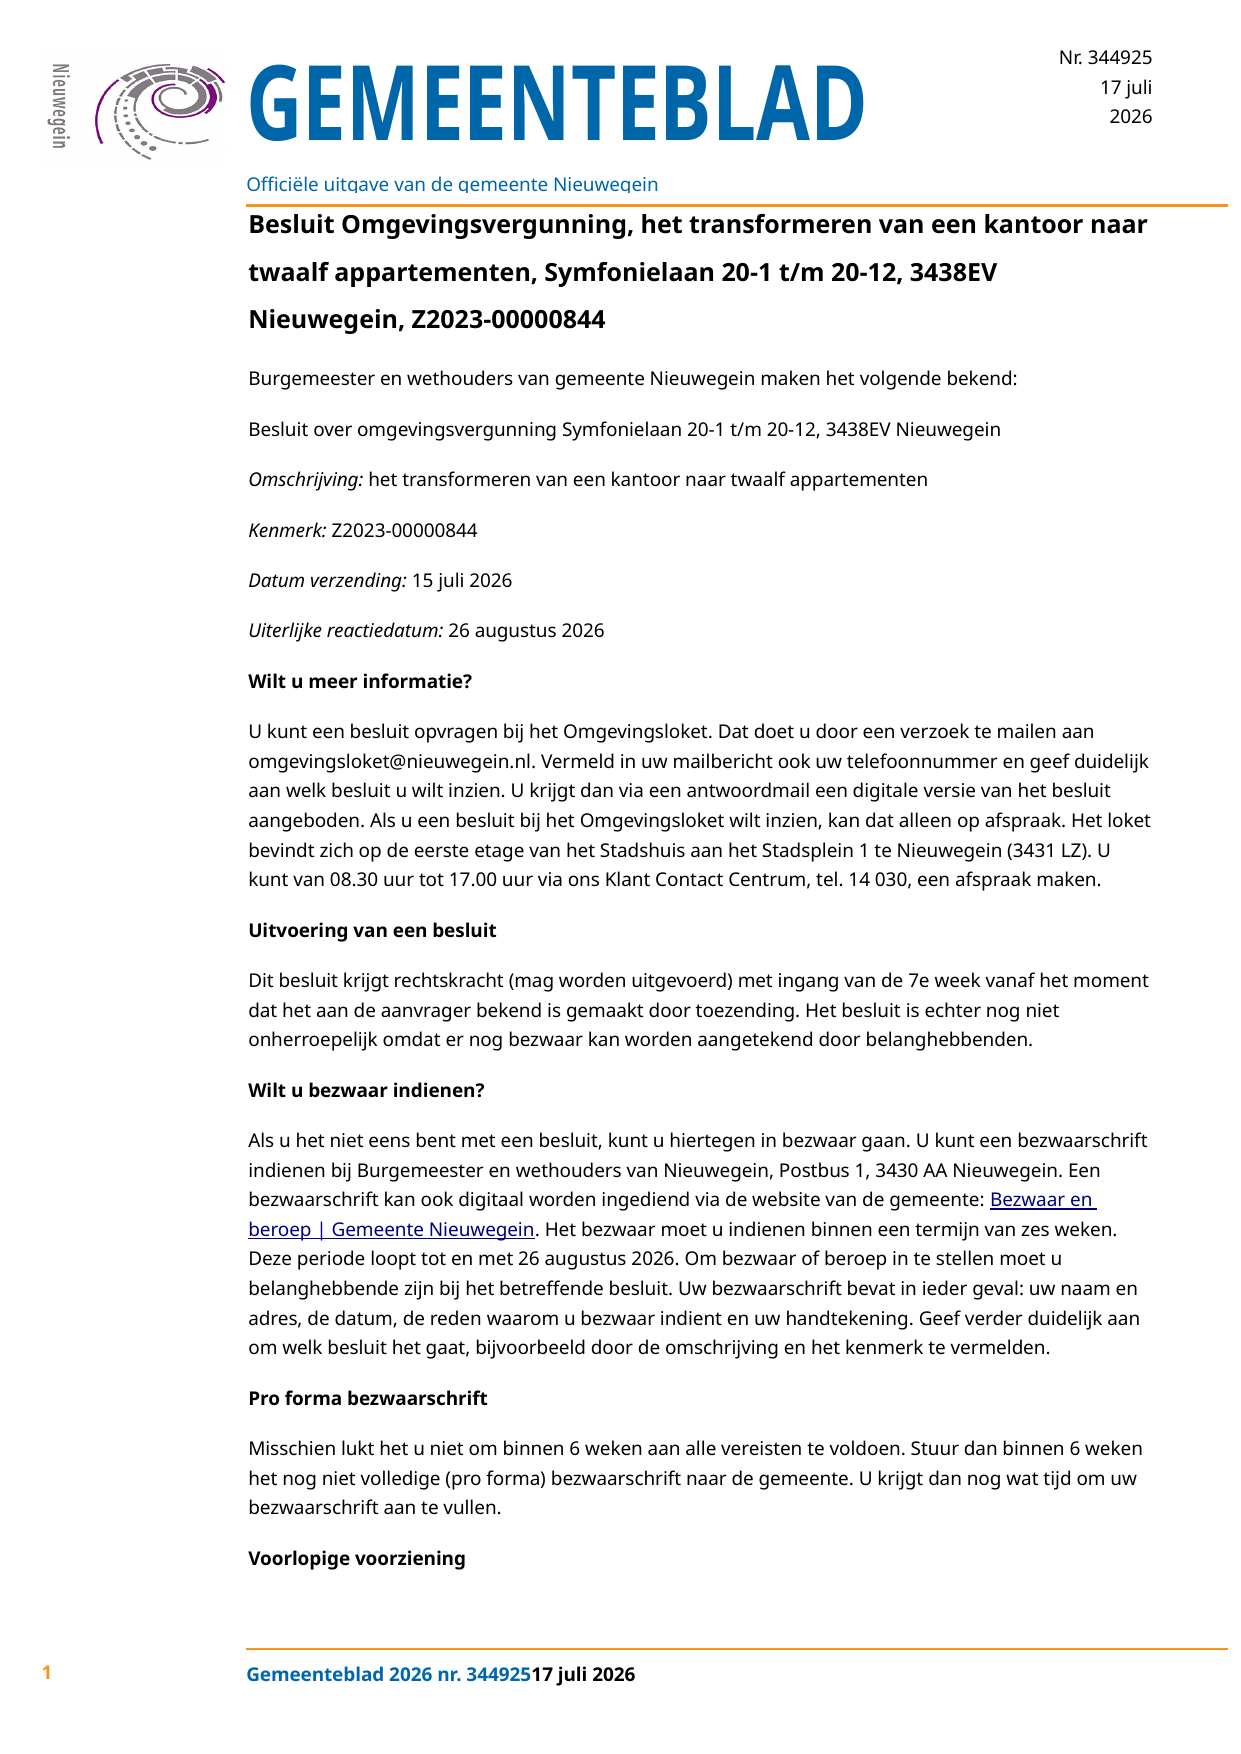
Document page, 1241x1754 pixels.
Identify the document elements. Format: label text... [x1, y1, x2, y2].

text U kunt een besluit opvragen bij het Omgevingsloket. Dat doet u door een verzoek te mailen aan omgevingsloket@nieuwegein.nl. Vermeld in uw mailbericht ook uw telefoonnummer en geef duidelijk aan welk besluit u wilt inzien. U krijgt dan via een antwoordmail een digitale versie van het besluit aangeboden. Als u een besluit bij het Omgevingsloket wilt inzien, kan dat alleen op afspraak. Het loket bevindt zich op de eerste etage van het Stadshuis aan het Stadsplein 1 te Nieuwegein (3431 LZ). U kunt van 08.30 uur tot 17.00 uur via ons Klant Contact Centrum, tel. 14 030, een afspraak maken. [248, 718, 1152, 892]
text Besluit over omgevingsvergunning Symfonielaan 20-1 t/m 20-12, 3438EV Nieuwegein [248, 416, 1152, 442]
text Kenmerk: Z2023-00000844 [248, 517, 1152, 542]
picture [41, 47, 231, 172]
text Omschrijving: het transformeren van een kantoor naar twaalf appartementen [248, 466, 1152, 492]
text Besluit Omgevingsvergunning, het transformeren van een kantoor naar twaalf appartementen, Symfonielaan 20-1 t/m 20-12, 3438EV Nieuwegein, Z2023-00000844 [248, 207, 1152, 336]
text Misschien lukt het u niet om binnen 6 weken aan alle vereisten te voldoen. Stuur dan binnen 6 weken het nog niet volledige (pro forma) bezwaarschrift naar de gemeente. U krijgt dan nog wat tijd om uw bezwaarschrift aan te vullen. [248, 1435, 1152, 1520]
text Dit besluit krijgt rechtskracht (mag worden uitgevoerd) met ingang van de 7e week vanaf het moment dat het aan de aanvrager bekend is gemaakt door toezending. Het besluit is echter nog niet onherroepelijk omdat er nog bezwaar kan worden aangetekend door belanghebbenden. [248, 967, 1152, 1052]
text Als u het niet eens bent met een besluit, kunt u hiertegen in bezwaar gaan. U kunt een bezwaarschrift indienen bij Burgemeester en wethouders van Nieuwegein, Postbus 1, 3430 AA Nieuwegein. Een bezwaarschrift kan ook digitaal worden ingediend via de website van de gemeente: Bezwaar en beroep | Gemeente Nieuwegein. Het bezwaar moet u indienen binnen een termijn van zes weken. Deze periode loopt tot en met 26 augustus 2026. Om bezwaar of beroep in te stellen moet u belanghebbende zijn bij het betreffende besluit. Uw bezwaarschrift bevat in ieder geval: uw naam en adres, de datum, de reden waarom u bezwaar indient en uw handtekening. Geef verder duidelijk aan om welk besluit het gaat, bijvoorbeeld door de omschrijving en het kenmerk te vermelden. [248, 1127, 1152, 1360]
text Voorlopige voorziening [248, 1545, 1152, 1570]
text Wilt u meer informatie? [248, 668, 1152, 694]
text Pro forma bezwaarschrift [248, 1385, 1152, 1410]
text Wilt u bezwaar indienen? [248, 1077, 1152, 1102]
text Datum verzending: 15 juli 2026 [248, 567, 1152, 593]
text Uitvoering van een besluit [248, 917, 1152, 942]
text Burgemeester en wethouders van gemeente Nieuwegein maken het volgende bekend: [248, 366, 1152, 391]
text Uiterlijke reactiedatum: 26 augustus 2026 [248, 618, 1152, 643]
